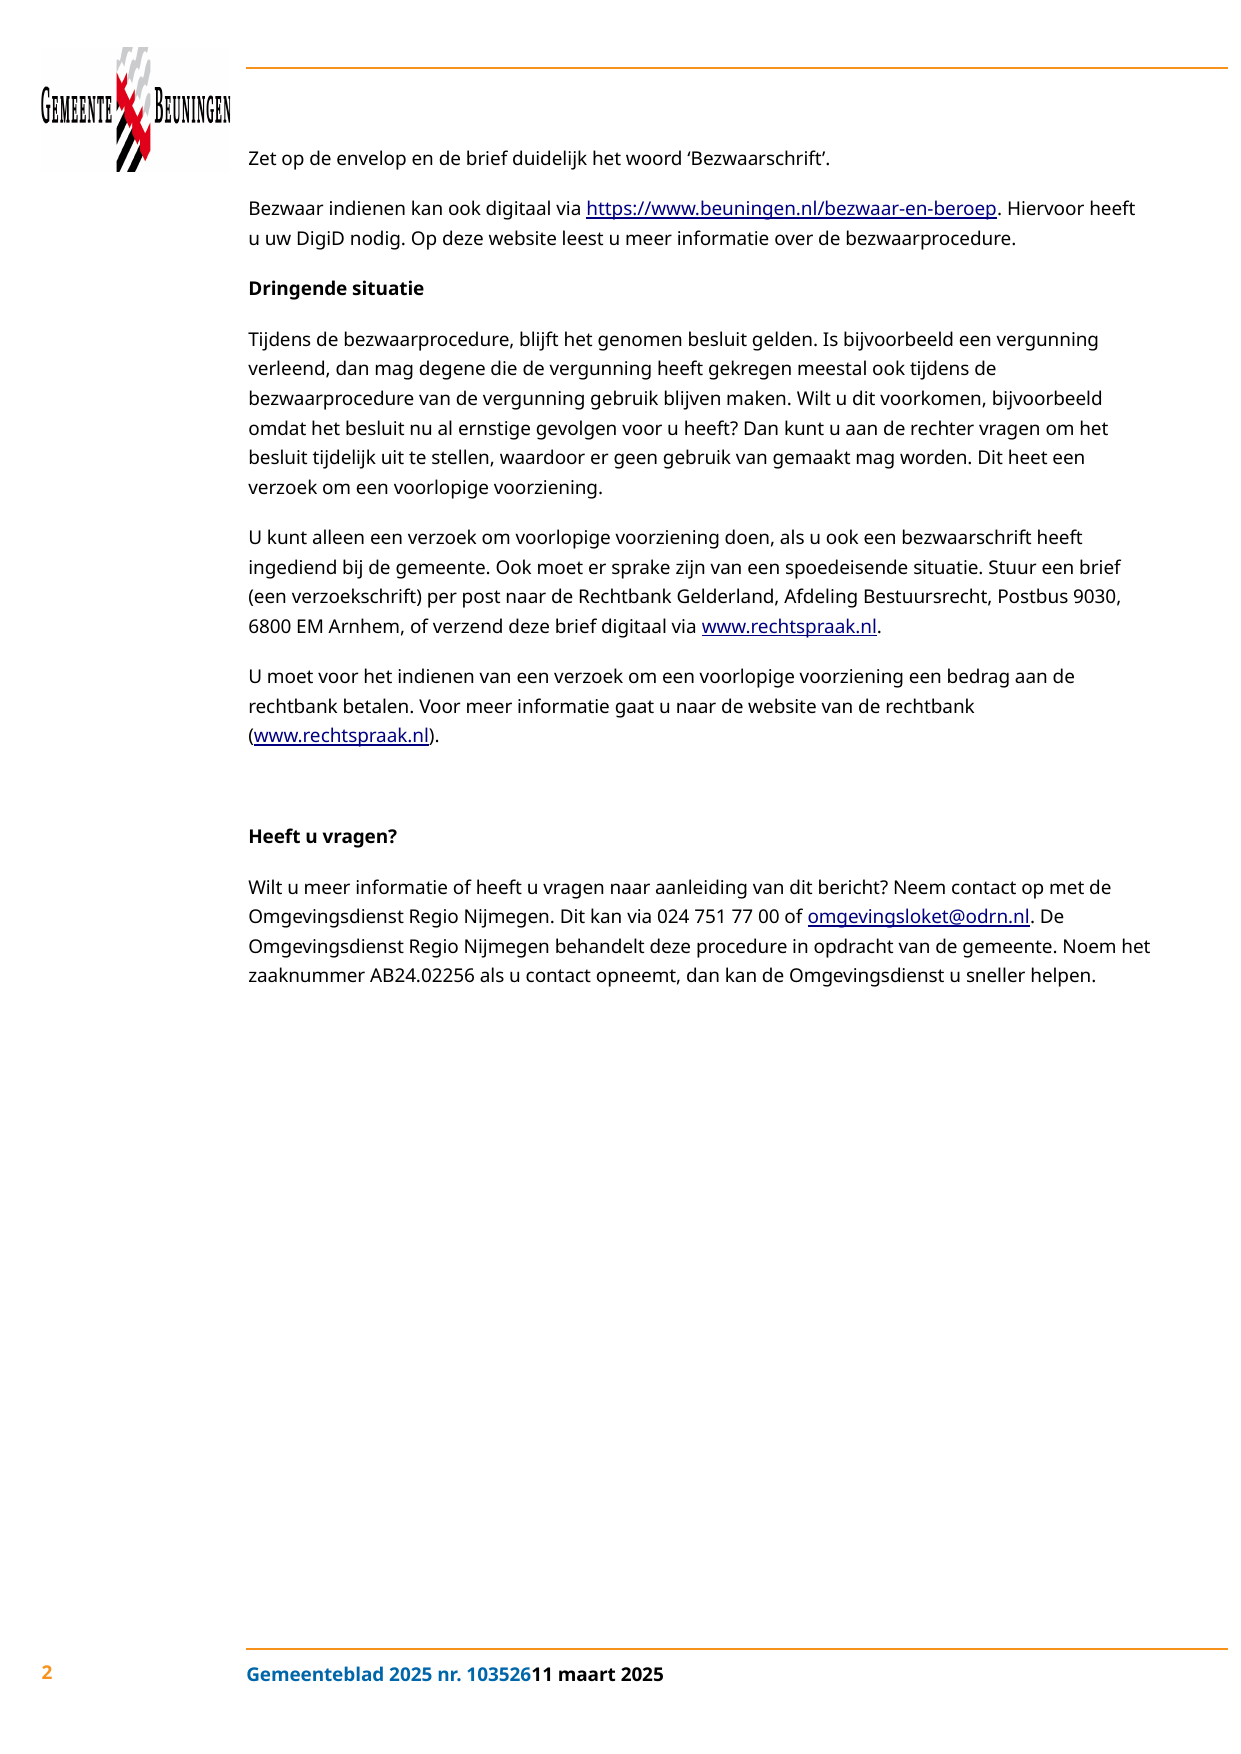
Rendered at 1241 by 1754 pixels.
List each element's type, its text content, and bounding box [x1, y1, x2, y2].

text Zet op de envelop en de brief duidelijk het woord ‘Bezwaarschrift’. [248, 145, 1152, 171]
text Wilt u meer informatie of heeft u vragen naar aanleiding van dit bericht? Neem contact op met de Omgevingsdienst Regio Nijmegen. Dit kan via 024 751 77 00 of omgevingsloket@odrn.nl. De Omgevingsdienst Regio Nijmegen behandelt deze procedure in opdracht van de gemeente. Noem het zaaknummer AB24.02256 als u contact opneemt, dan kan de Omgevingsdienst u sneller helpen. [248, 874, 1152, 988]
picture [41, 47, 231, 172]
text U moet voor het indienen van een verzoek om een voorlopige voorziening een bedrag aan de rechtbank betalen. Voor meer informatie gaat u naar de website van de rechtbank (www.rechtspraak.nl). [248, 663, 1152, 748]
text U kunt alleen een verzoek om voorlopige voorziening doen, als u ook een bezwaarschrift heeft ingediend bij de gemeente. Ook moet er sprake zijn van een spoedeisende situatie. Stuur een brief (een verzoekschrift) per post naar de Rechtbank Gelderland, Afdeling Bestuursrecht, Postbus 9030, 6800 EM Arnhem, of verzend deze brief digitaal via www.rechtspraak.nl. [248, 524, 1152, 639]
text Tijdens de bezwaarprocedure, blijft het genomen besluit gelden. Is bijvoorbeeld een vergunning verleend, dan mag degene die de vergunning heeft gekregen meestal ook tijdens de bezwaarprocedure van de vergunning gebruik blijven maken. Wilt u dit voorkomen, bijvoorbeeld omdat het besluit nu al ernstige gevolgen voor u heeft? Dan kunt u aan de rechter vragen om het besluit tijdelijk uit te stellen, waardoor er geen gebruik van gemaakt mag worden. Dit heet een verzoek om een voorlopige voorziening. [248, 326, 1152, 500]
text Bezwaar indienen kan ook digitaal via https://www.beuningen.nl/bezwaar-en-beroep. Hiervoor heeft u uw DigiD nodig. Op deze website leest u meer informatie over de bezwaarprocedure. [248, 196, 1152, 251]
text Heeft u vragen? [248, 823, 1152, 849]
text Dringende situatie [248, 276, 1152, 301]
